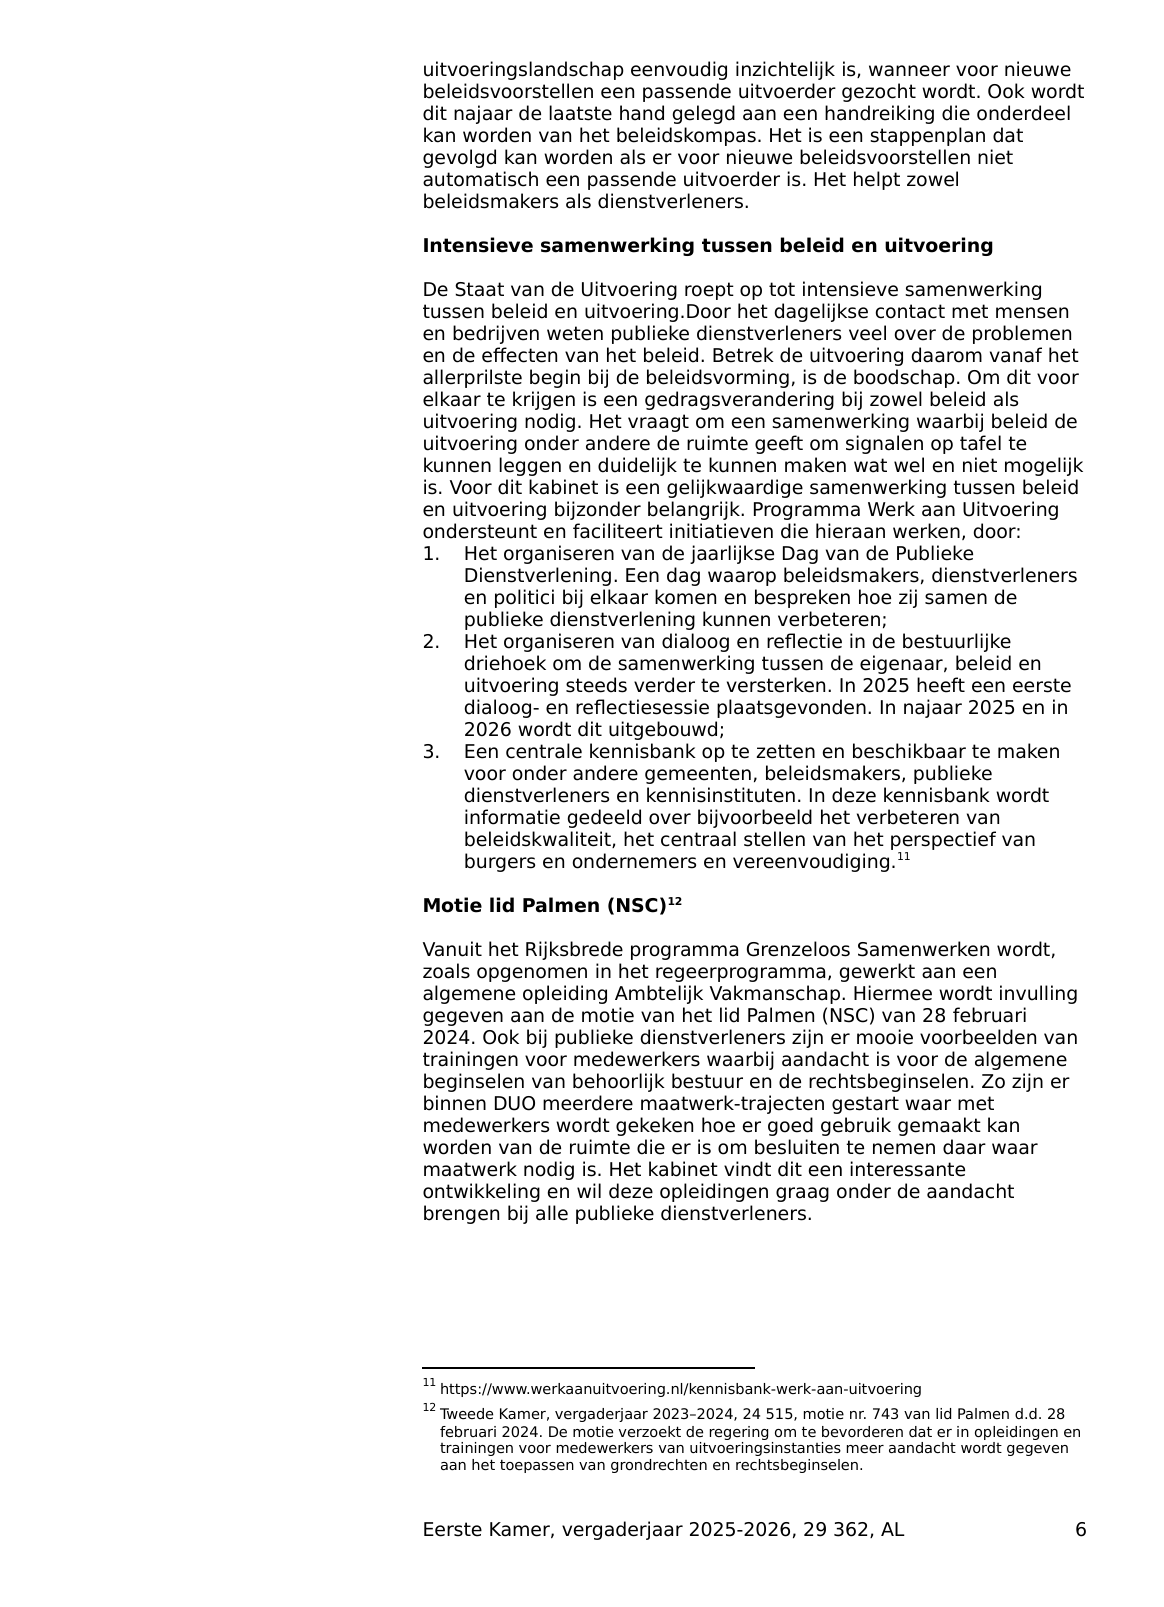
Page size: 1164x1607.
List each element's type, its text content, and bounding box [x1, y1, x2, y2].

text 3. Een centrale kennisbank op te zetten en beschikbaar te maken voor onder andere gemeenten, beleidsmakers, publieke dienstverleners en kennisinstituten. In deze kennisbank wordt informatie gedeeld over bijvoorbeeld het verbeteren van beleidskwaliteit, het centraal stellen van het perspectief van burgers en ondernemers en vereenvoudiging. [422, 741, 1087, 873]
text https://www.werkaanuitvoering.nl/kennisbank-werk-aan-uitvoering [422, 1377, 1087, 1399]
subtitle Intensieve samenwerking tussen beleid en uitvoering [422, 235, 1087, 257]
text uitvoeringslandschap eenvoudig inzichtelijk is, wanneer voor nieuwe beleidsvoorstellen een passende uitvoerder gezocht wordt. Ook wordt dit najaar de laatste hand gelegd aan een handreiking die onderdeel kan worden van het beleidskompas. Het is een stappenplan dat gevolgd kan worden als er voor nieuwe beleidsvoorstellen niet automatisch een passende uitvoerder is. Het helpt zowel beleidsmakers als dienstverleners. [422, 59, 1087, 213]
subtitle Motie lid Palmen (NSC) [422, 895, 1087, 917]
text Tweede Kamer, vergaderjaar 2023–2024, 24 515, motie nr. 743 van lid Palmen d.d. 28 februari 2024. De motie verzoekt de regering om te bevorderen dat er in opleidingen en trainingen voor medewerkers van uitvoeringsinstanties meer aandacht wordt gegeven aan het toepassen van grondrechten en rechtsbeginselen. [422, 1402, 1087, 1474]
text Vanuit het Rijksbrede programma Grenzeloos Samenwerken wordt, zoals opgenomen in het regeerprogramma, gewerkt aan een algemene opleiding Ambtelijk Vakmanschap. Hiermee wordt invulling gegeven aan de motie van het lid Palmen (NSC) van 28 februari 2024. Ook bij publieke dienstverleners zijn er mooie voorbeelden van trainingen voor medewerkers waarbij aandacht is voor de algemene beginselen van behoorlijk bestuur en de rechtsbeginselen. Zo zijn er binnen DUO meerdere maatwerk-trajecten gestart waar met medewerkers wordt gekeken hoe er goed gebruik gemaakt kan worden van de ruimte die er is om besluiten te nemen daar waar maatwerk nodig is. Het kabinet vindt dit een interessante ontwikkeling en wil deze opleidingen graag onder de aandacht brengen bij alle publieke dienstverleners. [422, 939, 1087, 1225]
text 1. Het organiseren van de jaarlijkse Dag van de Publieke Dienstverlening. Een dag waarop beleidsmakers, dienstverleners en politici bij elkaar komen en bespreken hoe zij samen de publieke dienstverlening kunnen verbeteren; [422, 543, 1087, 631]
text 2. Het organiseren van dialoog en reflectie in de bestuurlijke driehoek om de samenwerking tussen de eigenaar, beleid en uitvoering steeds verder te versterken. In 2025 heeft een eerste dialoog- en reflectiesessie plaatsgevonden. In najaar 2025 en in 2026 wordt dit uitgebouwd; [422, 631, 1087, 741]
text De Staat van de Uitvoering roept op tot intensieve samenwerking tussen beleid en uitvoering.Door het dagelijkse contact met mensen en bedrijven weten publieke dienstverleners veel over de problemen en de effecten van het beleid. Betrek de uitvoering daarom vanaf het allerprilste begin bij de beleidsvorming, is de boodschap. Om dit voor elkaar te krijgen is een gedragsverandering bij zowel beleid als uitvoering nodig. Het vraagt om een samenwerking waarbij beleid de uitvoering onder andere de ruimte geeft om signalen op tafel te kunnen leggen en duidelijk te kunnen maken wat wel en niet mogelijk is. Voor dit kabinet is een gelijkwaardige samenwerking tussen beleid en uitvoering bijzonder belangrijk. Programma Werk aan Uitvoering ondersteunt en faciliteert initiatieven die hieraan werken, door: [422, 279, 1087, 543]
